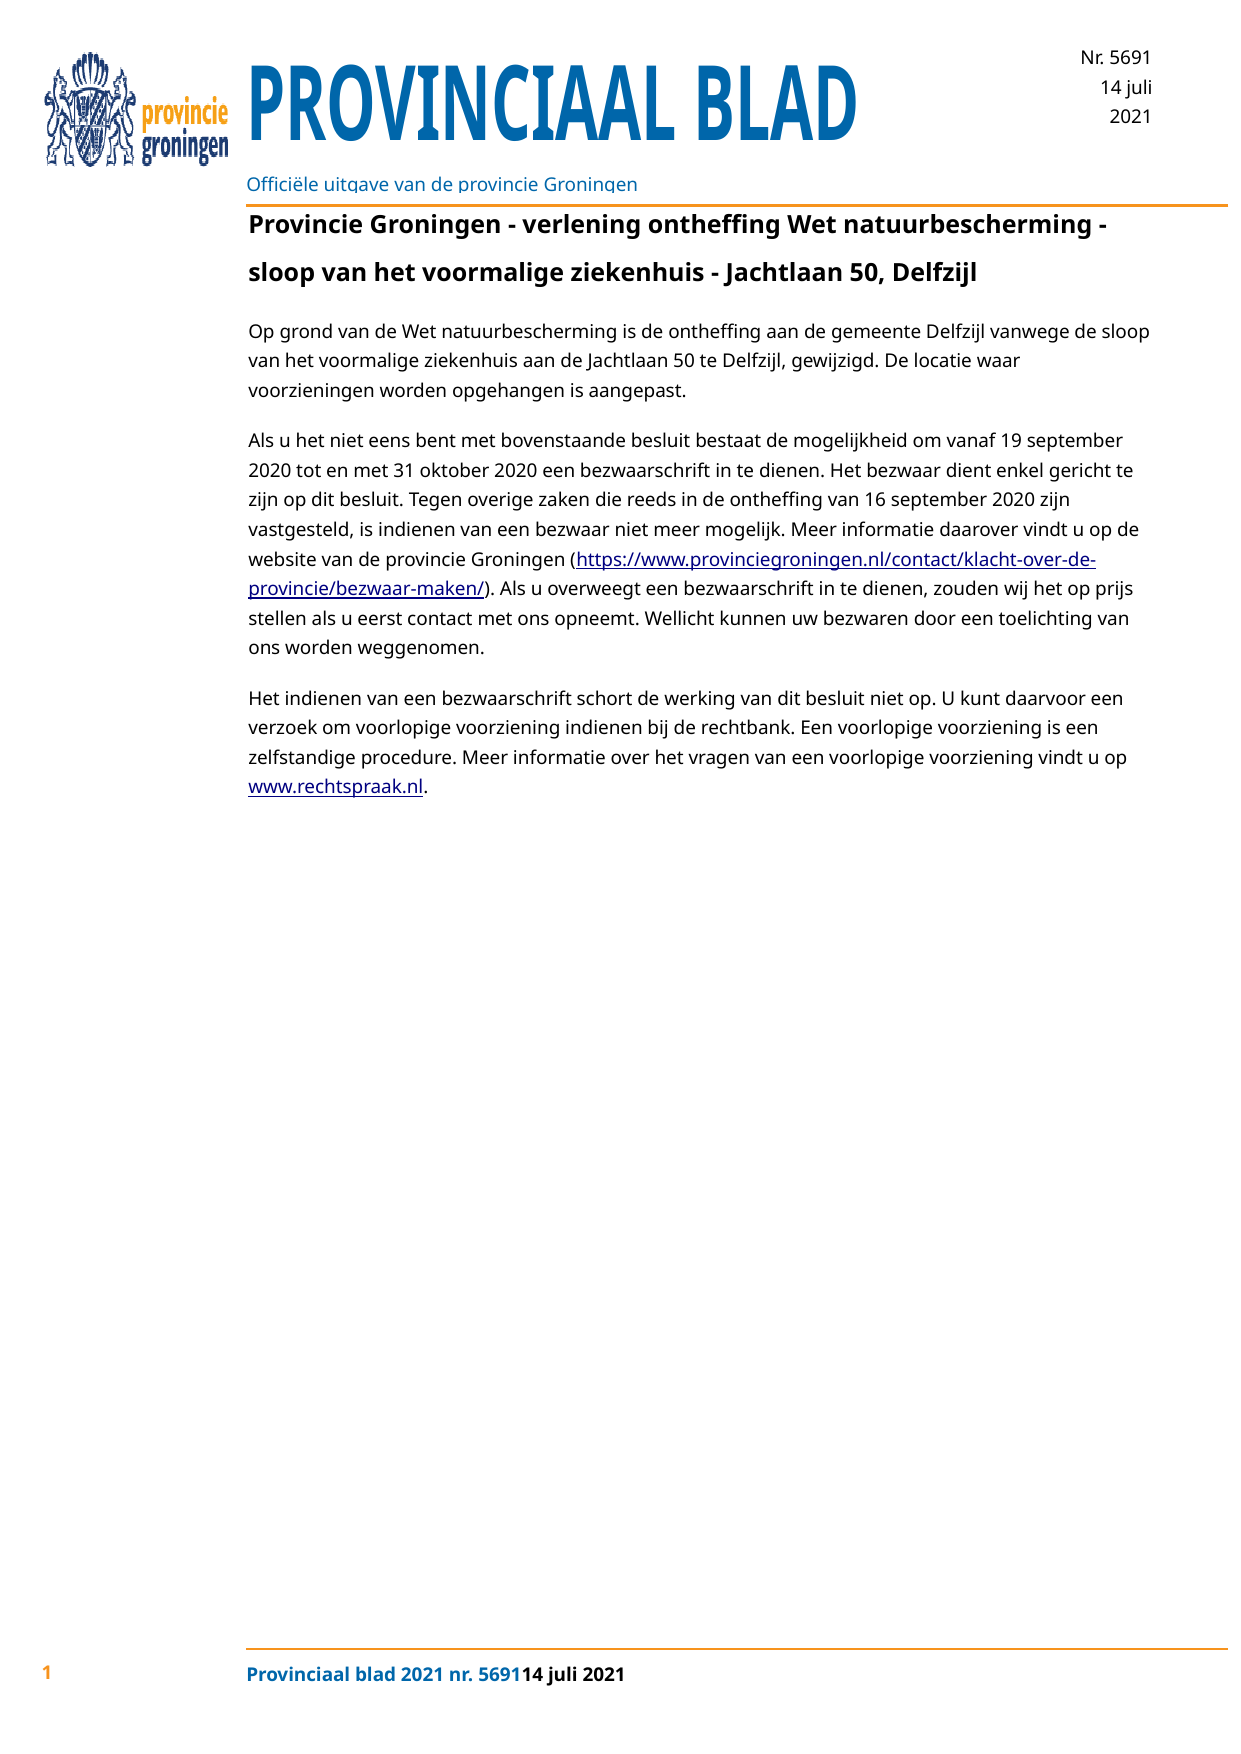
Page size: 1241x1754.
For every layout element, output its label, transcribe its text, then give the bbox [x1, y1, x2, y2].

text Provincie Groningen - verlening ontheffing Wet natuurbescherming - sloop van het voormalige ziekenhuis - Jachtlaan 50, Delfzijl [248, 207, 1152, 288]
picture [41, 47, 231, 172]
text Als u het niet eens bent met bovenstaande besluit bestaat de mogelijkheid om vanaf 19 september 2020 tot en met 31 oktober 2020 een bezwaarschrift in te dienen. Het bezwaar dient enkel gericht te zijn op dit besluit. Tegen overige zaken die reeds in de ontheffing van 16 september 2020 zijn vastgesteld, is indienen van een bezwaar niet meer mogelijk. Meer informatie daarover vindt u op de website van de provincie Groningen (https://www.provinciegroningen.nl/contact/klacht-over-de-provincie/bezwaar-maken/). Als u overweegt een bezwaarschrift in te dienen, zouden wij het op prijs stellen als u eerst contact met ons opneemt. Wellicht kunnen uw bezwaren door een toelichting van ons worden weggenomen. [248, 427, 1152, 660]
text Het indienen van een bezwaarschrift schort de werking van dit besluit niet op. U kunt daarvoor een verzoek om voorlopige voorziening indienen bij de rechtbank. Een voorlopige voorziening is een zelfstandige procedure. Meer informatie over het vragen van een voorlopige voorziening vindt u op www.rechtspraak.nl. [248, 685, 1152, 799]
text Op grond van de Wet natuurbescherming is de ontheffing aan de gemeente Delfzijl vanwege de sloop van het voormalige ziekenhuis aan de Jachtlaan 50 te Delfzijl, gewijzigd. De locatie waar voorzieningen worden opgehangen is aangepast. [248, 318, 1152, 403]
